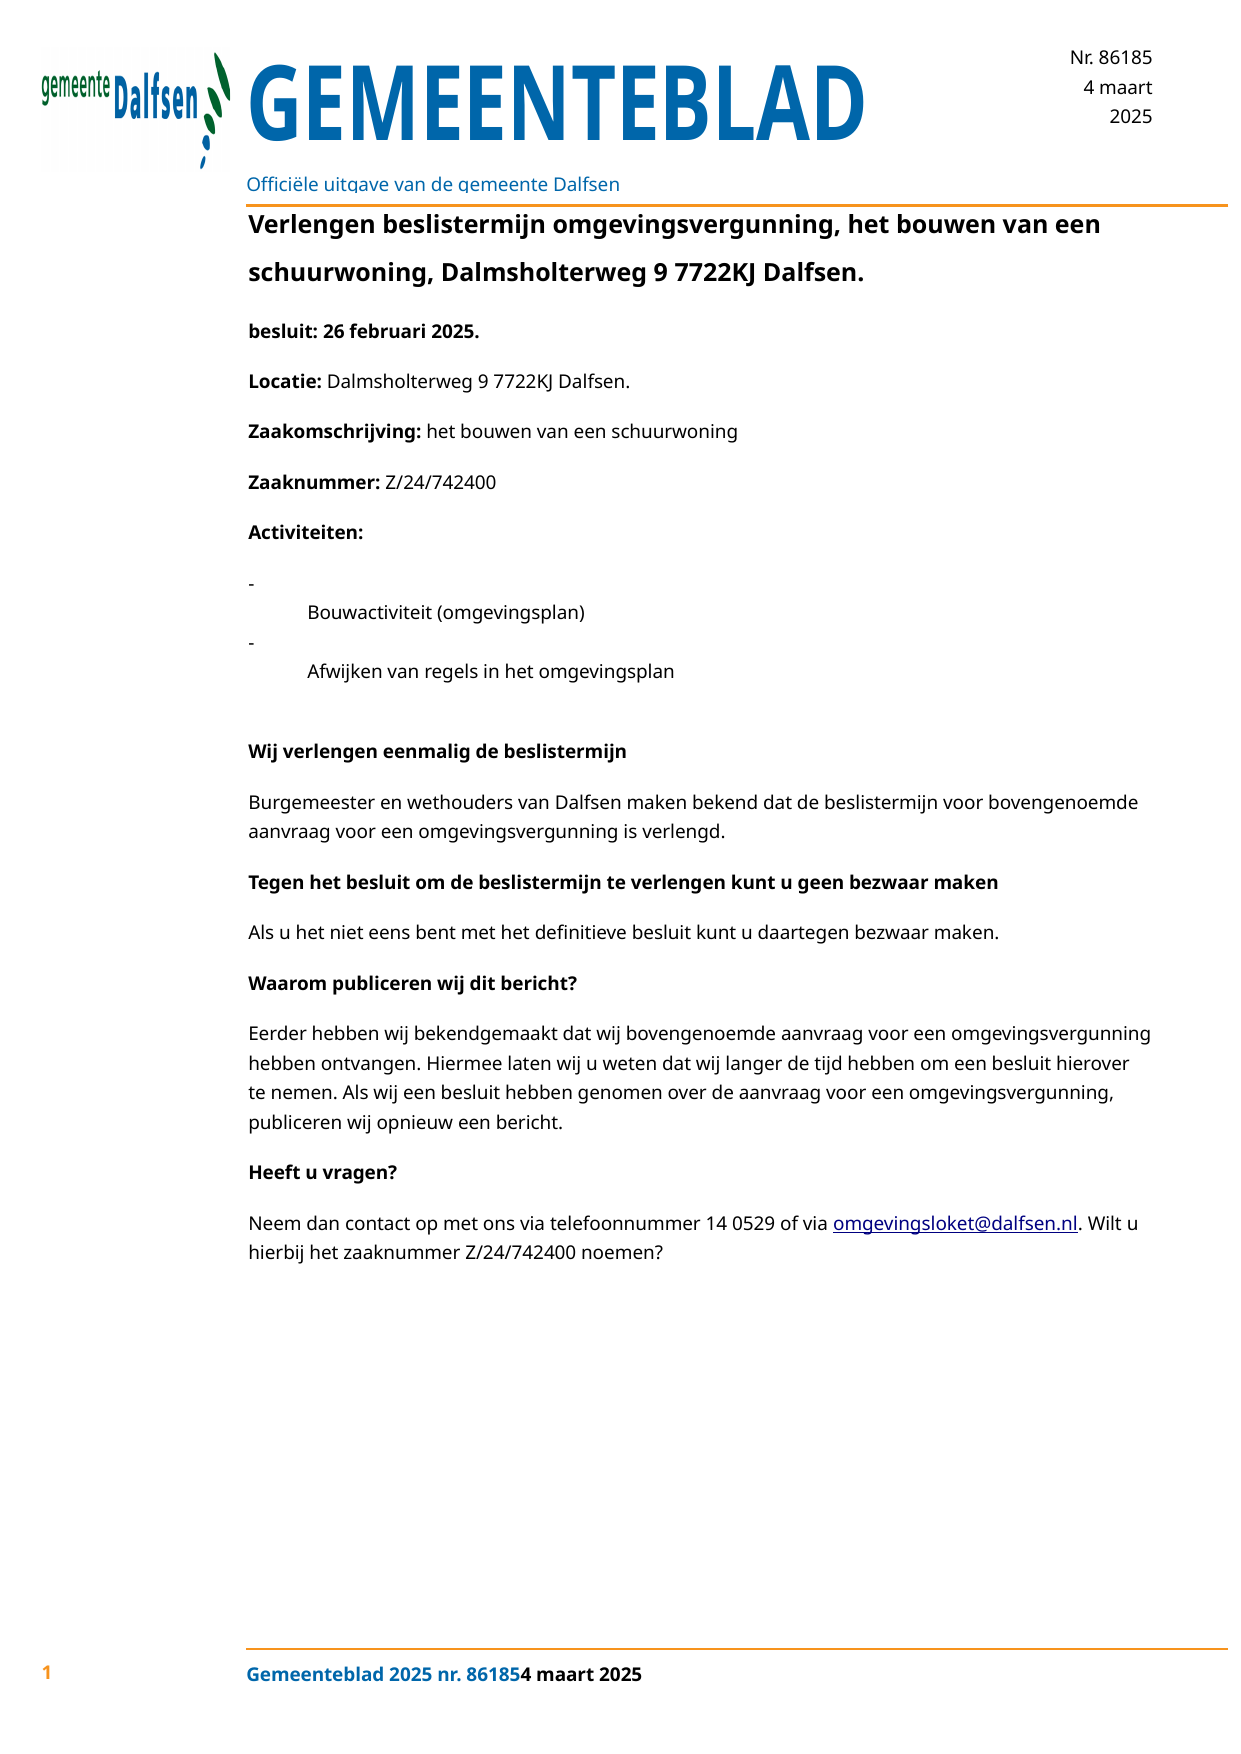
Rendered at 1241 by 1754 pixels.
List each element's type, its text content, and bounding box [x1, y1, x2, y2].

list Bouwactiviteit (omgevingsplan) [248, 599, 1152, 625]
text Zaakomschrijving: het bouwen van een schuurwoning [248, 419, 1152, 444]
picture [41, 47, 231, 172]
text Burgemeester en wethouders van Dalfsen maken bekend dat de beslistermijn voor bovengenoemde aanvraag voor een omgevingsvergunning is verlengd. [248, 789, 1152, 844]
text Verlengen beslistermijn omgevingsvergunning, het bouwen van een schuurwoning, Dalmsholterweg 9 7722KJ Dalfsen. [248, 207, 1152, 288]
text Als u het niet eens bent met het definitieve besluit kunt u daartegen bezwaar maken. [248, 919, 1152, 945]
text Wij verlengen eenmalig de beslistermijn [248, 739, 1152, 764]
list Afwijken van regels in het omgevingsplan [248, 659, 1152, 684]
text Neem dan contact op met ons via telefoonnummer 14 0529 of via omgevingsloket@dalfsen.nl. Wilt u hierbij het zaaknummer Z/24/742400 noemen? [248, 1210, 1152, 1265]
text Activiteiten: [248, 519, 1152, 545]
text besluit: 26 februari 2025. [248, 318, 1152, 344]
text Tegen het besluit om de beslistermijn te verlengen kunt u geen bezwaar maken [248, 869, 1152, 895]
text Eerder hebben wij bekendgemaakt dat wij bovengenoemde aanvraag voor een omgevingsvergunning hebben ontvangen. Hiermee laten wij u weten dat wij langer de tijd hebben om een besluit hierover te nemen. Als wij een besluit hebben genomen over de aanvraag voor een omgevingsvergunning, publiceren wij opnieuw een bericht. [248, 1020, 1152, 1135]
text Waarom publiceren wij dit bericht? [248, 970, 1152, 996]
text Zaaknummer: Z/24/742400 [248, 469, 1152, 495]
text Locatie: Dalmsholterweg 9 7722KJ Dalfsen. [248, 368, 1152, 394]
text Heeft u vragen? [248, 1159, 1152, 1185]
